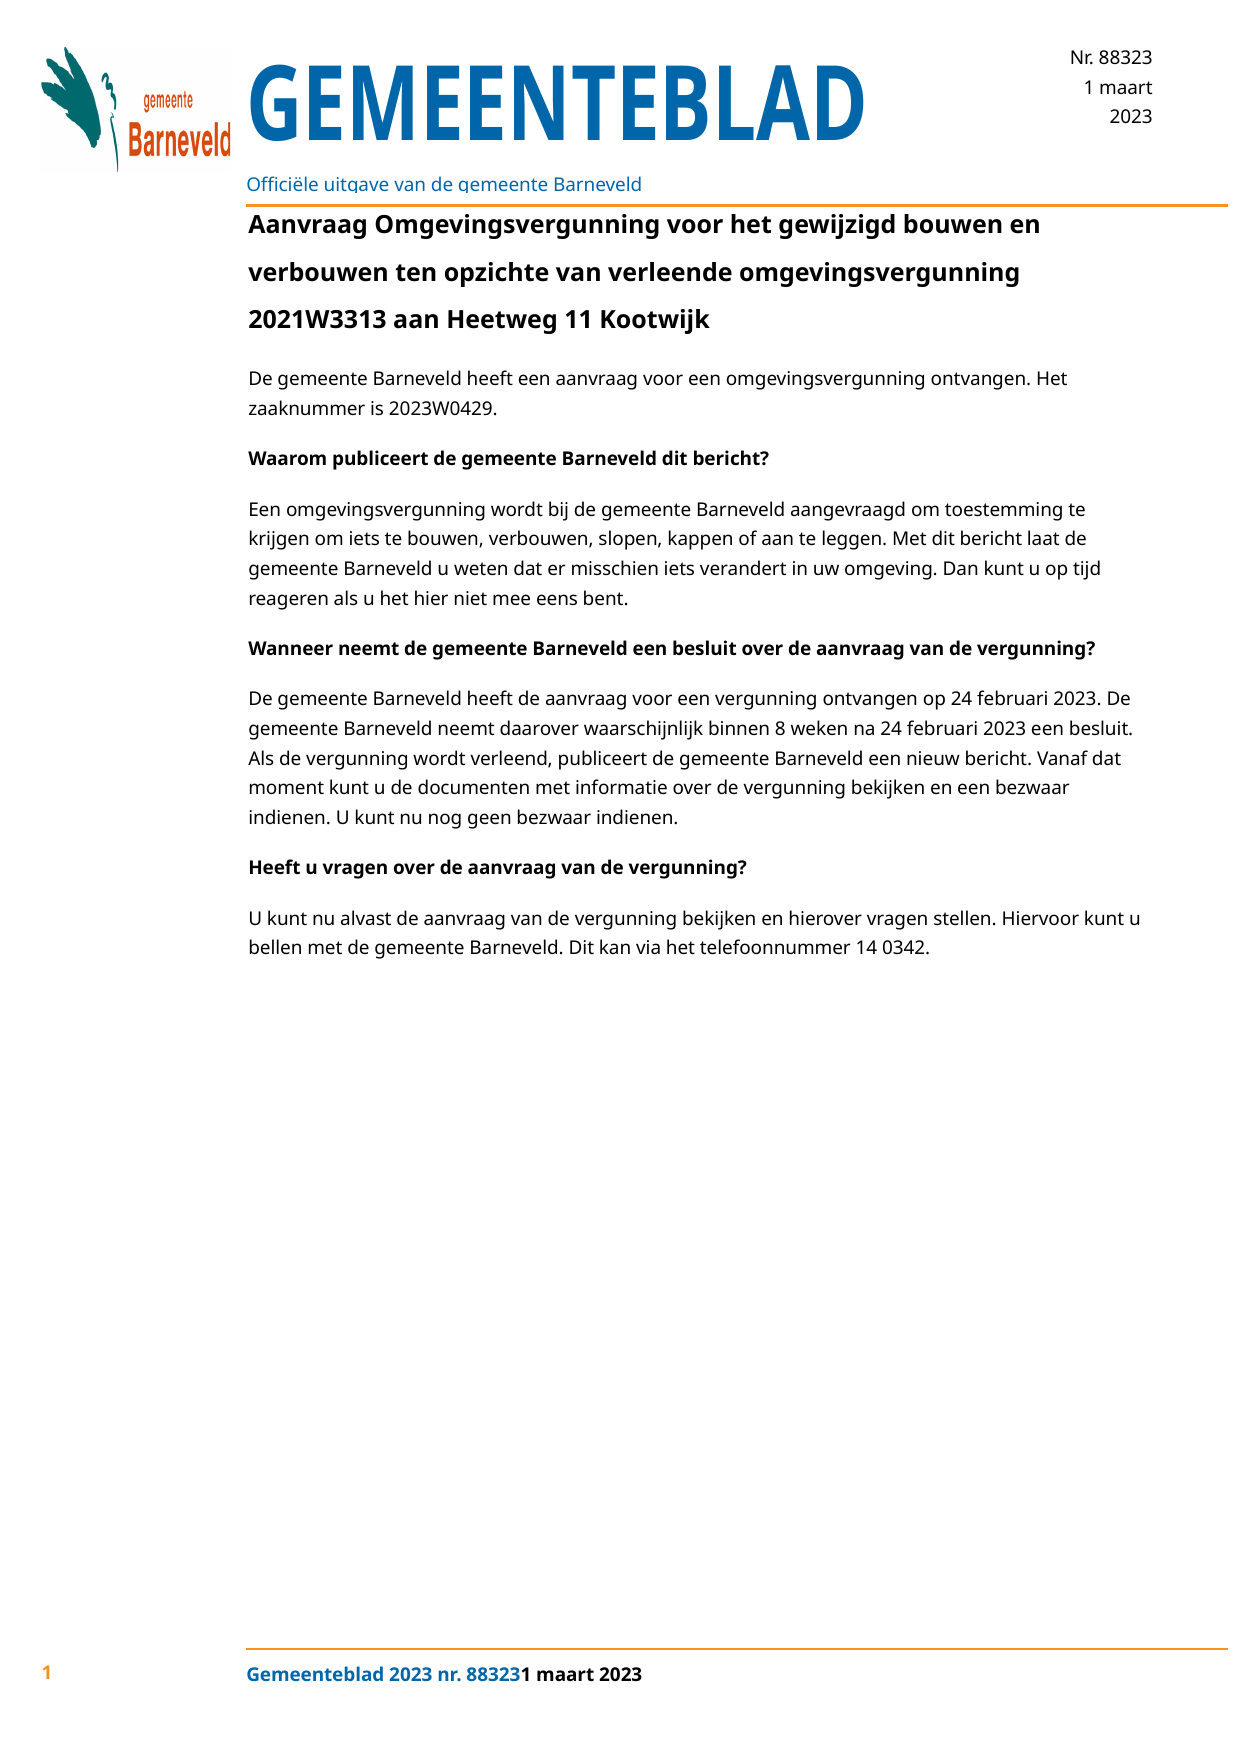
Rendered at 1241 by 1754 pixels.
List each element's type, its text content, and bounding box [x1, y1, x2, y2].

text Waarom publiceert de gemeente Barneveld dit bericht? [248, 446, 1152, 471]
text Heeft u vragen over de aanvraag van de vergunning? [248, 854, 1152, 880]
text U kunt nu alvast de aanvraag van de vergunning bekijken en hierover vragen stellen. Hiervoor kunt u bellen met de gemeente Barneveld. Dit kan via het telefoonnummer 14 0342. [248, 905, 1152, 960]
text De gemeente Barneveld heeft de aanvraag voor een vergunning ontvangen op 24 februari 2023. De gemeente Barneveld neemt daarover waarschijnlijk binnen 8 weken na 24 februari 2023 een besluit. Als de vergunning wordt verleend, publiceert de gemeente Barneveld een nieuw bericht. Vanaf dat moment kunt u de documenten met informatie over de vergunning bekijken en een bezwaar indienen. U kunt nu nog geen bezwaar indienen. [248, 686, 1152, 829]
text Aanvraag Omgevingsvergunning voor het gewijzigd bouwen en verbouwen ten opzichte van verleende omgevingsvergunning 2021W3313 aan Heetweg 11 Kootwijk [248, 207, 1152, 336]
text De gemeente Barneveld heeft een aanvraag voor een omgevingsvergunning ontvangen. Het zaaknummer is 2023W0429. [248, 366, 1152, 421]
text Een omgevingsvergunning wordt bij de gemeente Barneveld aangevraagd om toestemming te krijgen om iets te bouwen, verbouwen, slopen, kappen of aan te leggen. Met dit bericht laat de gemeente Barneveld u weten dat er misschien iets verandert in uw omgeving. Dan kunt u op tijd reageren als u het hier niet mee eens bent. [248, 496, 1152, 610]
picture [41, 47, 231, 172]
text Wanneer neemt de gemeente Barneveld een besluit over de aanvraag van de vergunning? [248, 635, 1152, 661]
